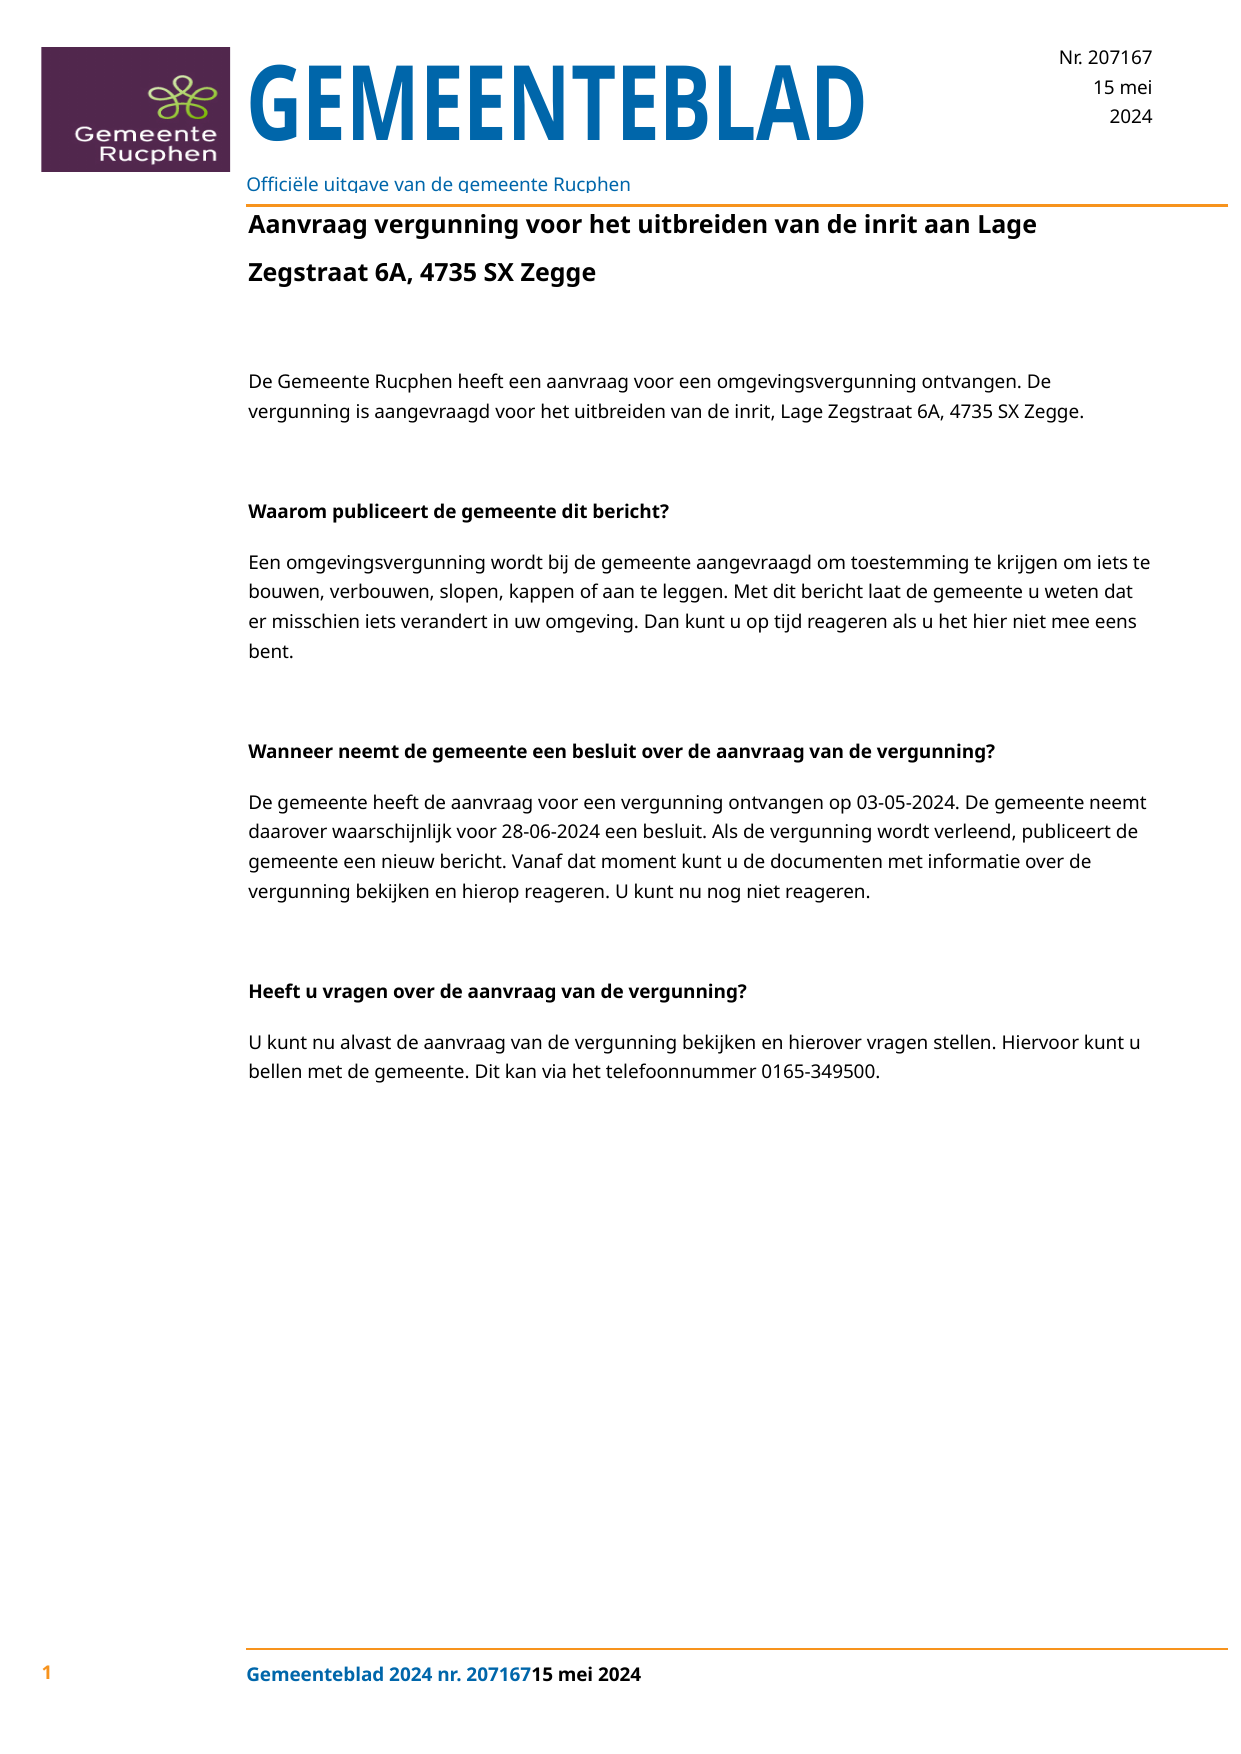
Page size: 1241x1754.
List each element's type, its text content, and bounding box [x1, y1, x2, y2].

text De Gemeente Rucphen heeft een aanvraag voor een omgevingsvergunning ontvangen. De vergunning is aangevraagd voor het uitbreiden van de inrit, Lage Zegstraat 6A, 4735 SX Zegge. [248, 368, 1152, 424]
text U kunt nu alvast de aanvraag van de vergunning bekijken en hierover vragen stellen. Hiervoor kunt u bellen met de gemeente. Dit kan via het telefoonnummer 0165-349500. [248, 1029, 1152, 1084]
text Heeft u vragen over de aanvraag van de vergunning? [248, 979, 1152, 1004]
text Aanvraag vergunning voor het uitbreiden van de inrit aan Lage Zegstraat 6A, 4735 SX Zegge [248, 207, 1152, 288]
picture [41, 47, 231, 172]
text Een omgevingsvergunning wordt bij de gemeente aangevraagd om toestemming te krijgen om iets te bouwen, verbouwen, slopen, kappen of aan te leggen. Met dit bericht laat de gemeente u weten dat er misschien iets verandert in uw omgeving. Dan kunt u op tijd reageren als u het hier niet mee eens bent. [248, 549, 1152, 664]
text De gemeente heeft de aanvraag voor een vergunning ontvangen op 03-05-2024. De gemeente neemt daarover waarschijnlijk voor 28-06-2024 een besluit. Als de vergunning wordt verleend, publiceert de gemeente een nieuw bericht. Vanaf dat moment kunt u de documenten met informatie over de vergunning bekijken en hierop reageren. U kunt nu nog niet reageren. [248, 789, 1152, 904]
text Waarom publiceert de gemeente dit bericht? [248, 499, 1152, 524]
text Wanneer neemt de gemeente een besluit over de aanvraag van de vergunning? [248, 739, 1152, 764]
